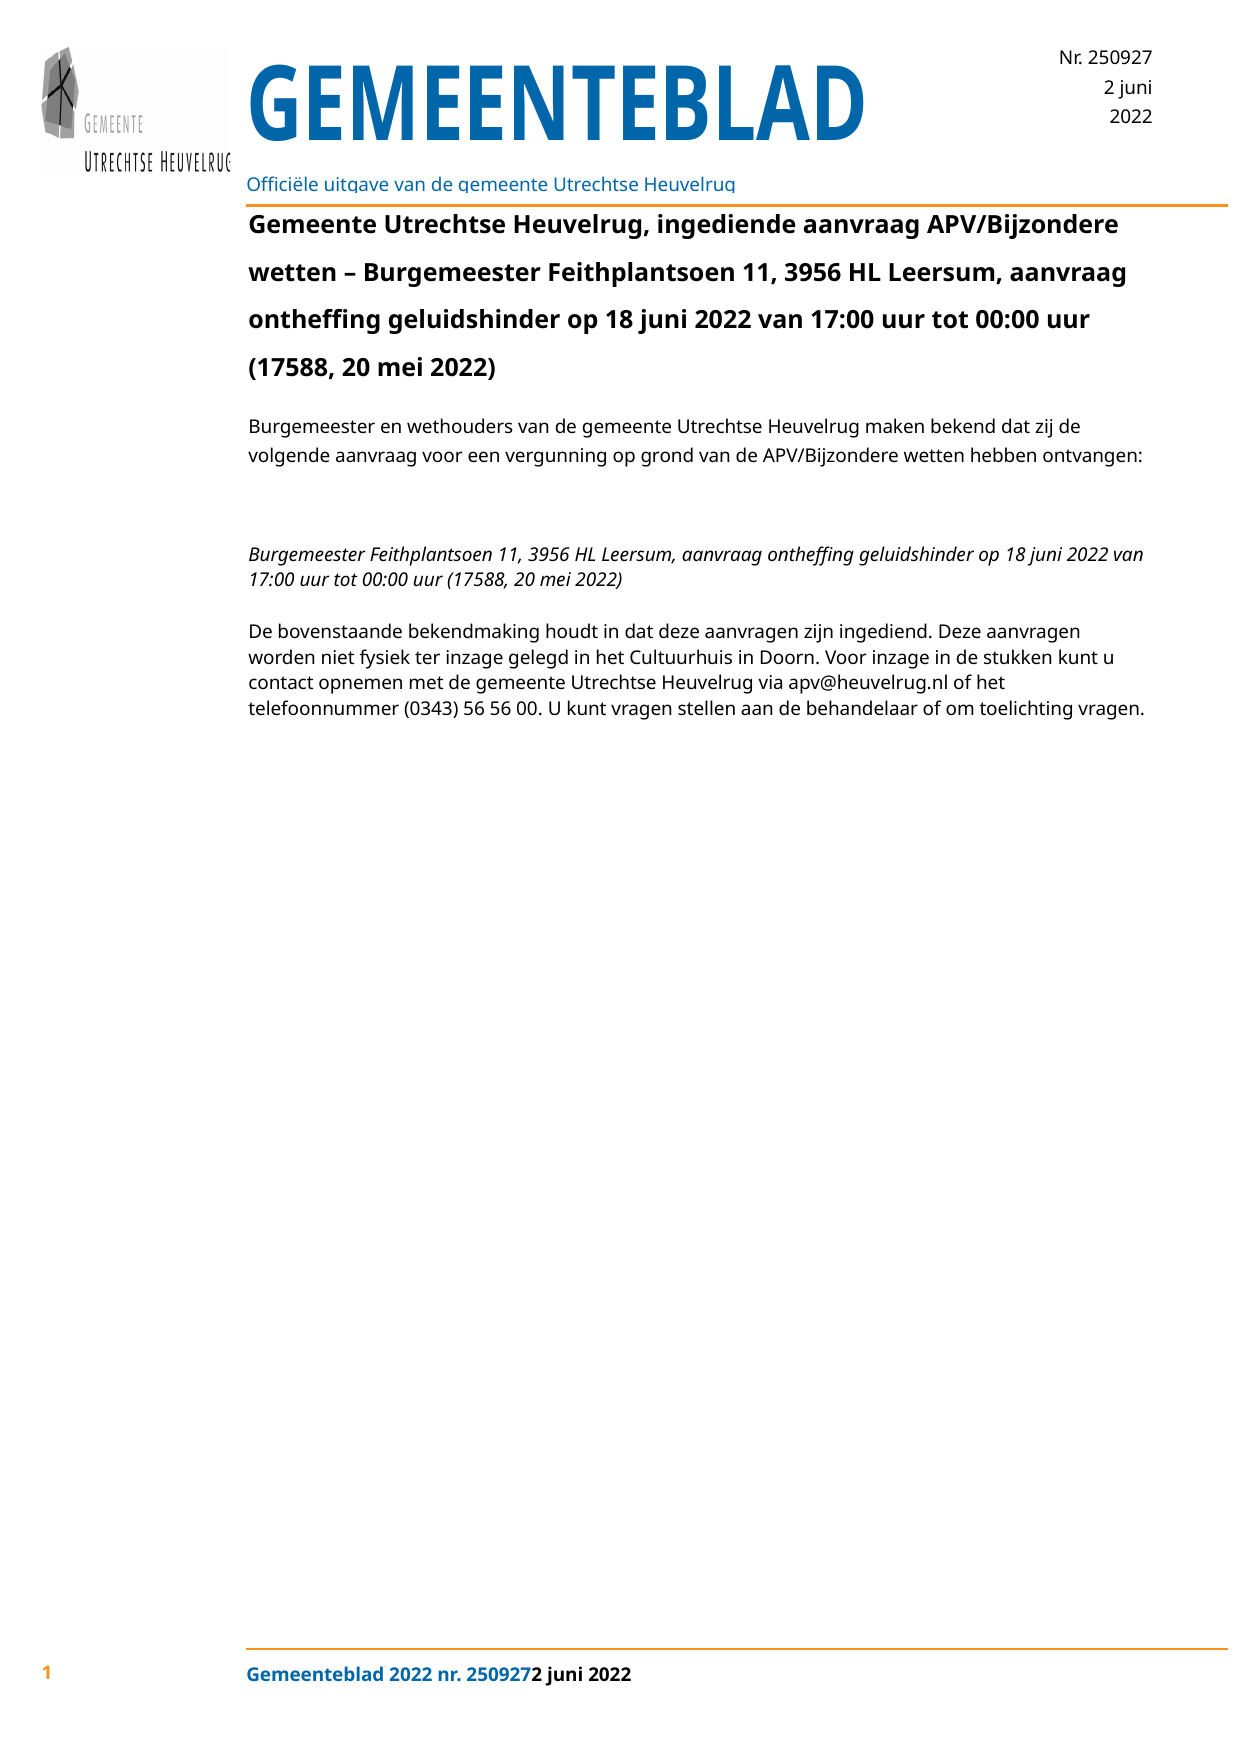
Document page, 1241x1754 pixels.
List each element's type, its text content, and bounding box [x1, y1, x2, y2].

text Burgemeester Feithplantsoen 11, 3956 HL Leersum, aanvraag ontheffing geluidshinder op 18 juni 2022 van 17:00 uur tot 00:00 uur (17588, 20 mei 2022) [248, 541, 1152, 592]
text Burgemeester en wethouders van de gemeente Utrechtse Heuvelrug maken bekend dat zij de volgende aanvraag voor een vergunning op grond van de APV/Bijzondere wetten hebben ontvangen: [248, 413, 1152, 468]
picture [41, 47, 231, 172]
text Gemeente Utrechtse Heuvelrug, ingediende aanvraag APV/Bijzondere wetten – Burgemeester Feithplantsoen 11, 3956 HL Leersum, aanvraag ontheffing geluidshinder op 18 juni 2022 van 17:00 uur tot 00:00 uur (17588, 20 mei 2022) [248, 207, 1152, 384]
text De bovenstaande bekendmaking houdt in dat deze aanvragen zijn ingediend. Deze aanvragen worden niet fysiek ter inzage gelegd in het Cultuurhuis in Doorn. Voor inzage in de stukken kunt u contact opnemen met de gemeente Utrechtse Heuvelrug via apv@heuvelrug.nl of het telefoonnummer (0343) 56 56 00. U kunt vragen stellen aan de behandelaar of om toelichting vragen. [248, 618, 1152, 721]
